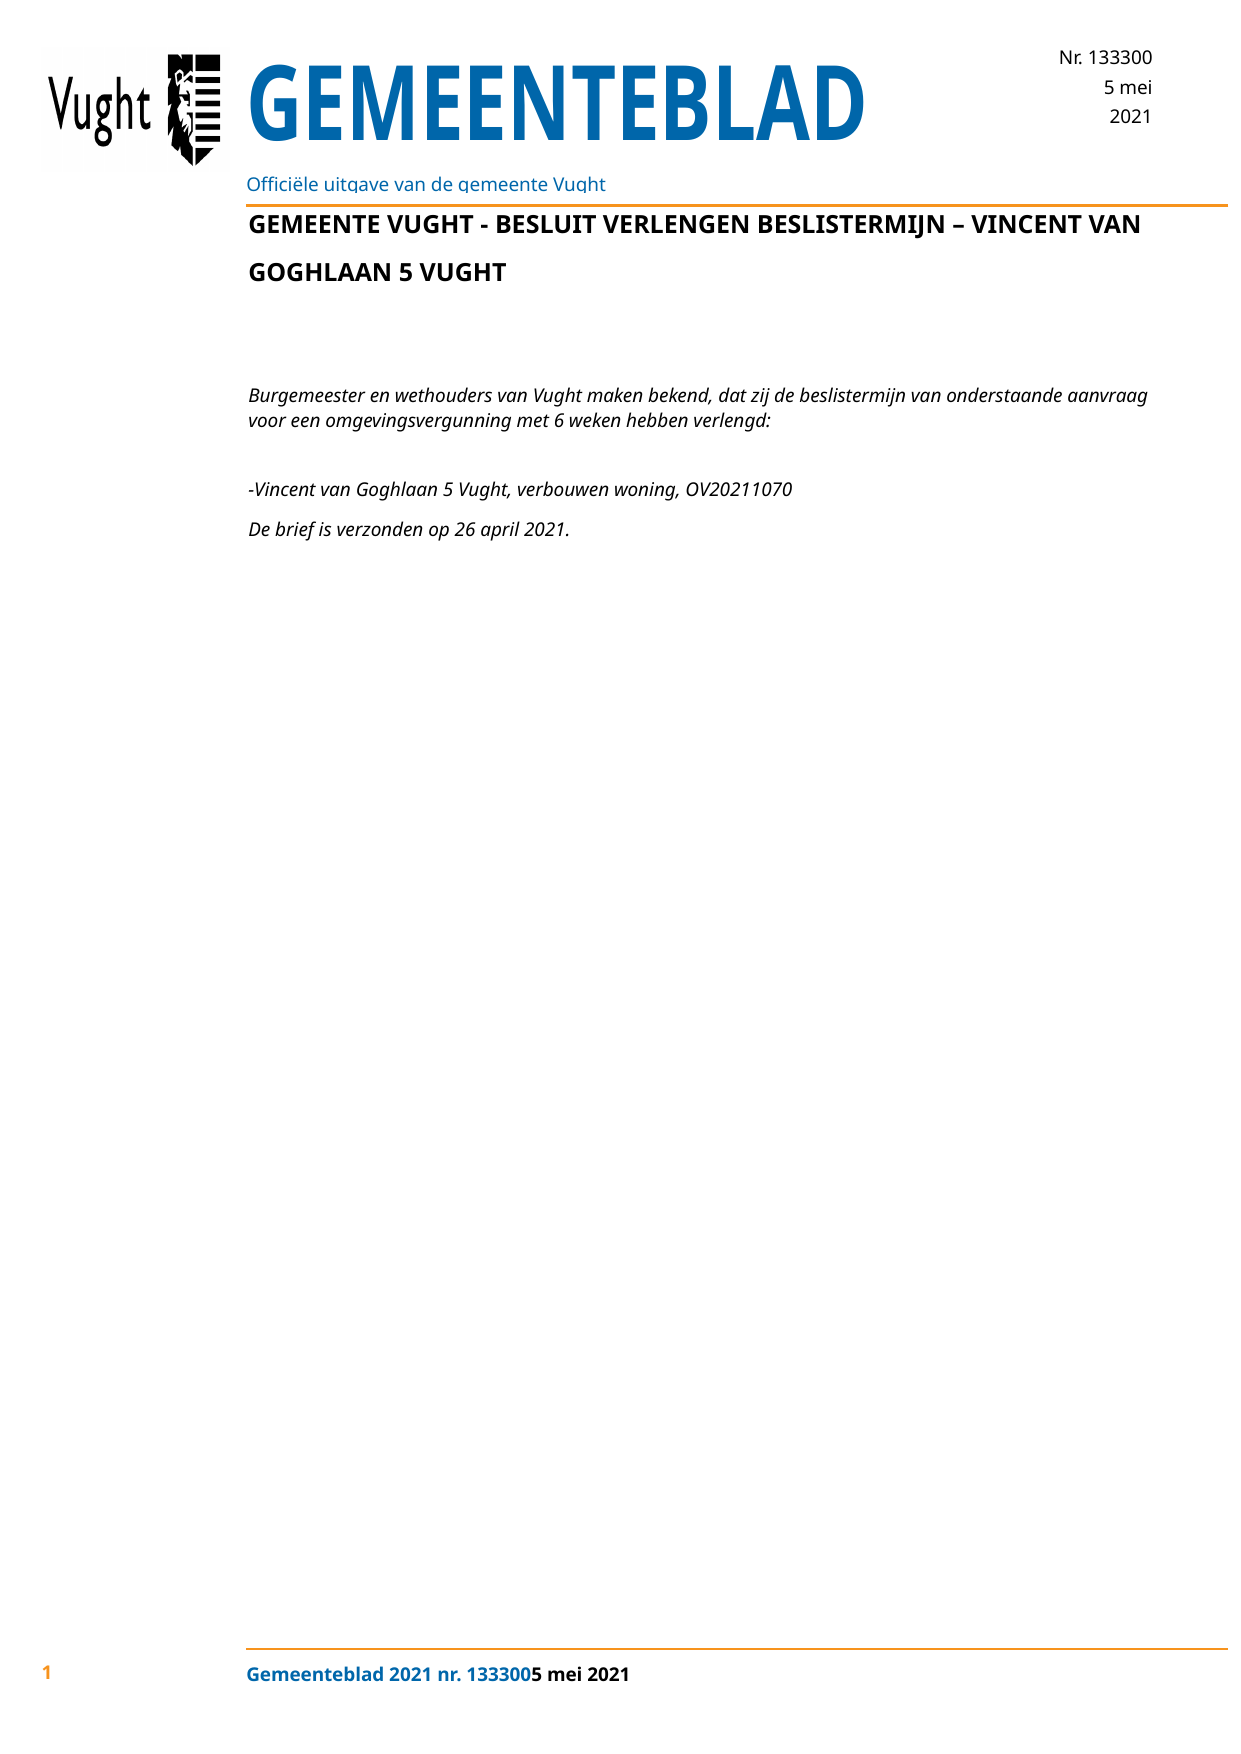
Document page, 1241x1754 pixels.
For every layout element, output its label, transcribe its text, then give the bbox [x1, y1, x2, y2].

text Burgemeester en wethouders van Vught maken bekend, dat zij de beslistermijn van onderstaande aanvraag voor een omgevingsvergunning met 6 weken hebben verlengd: [248, 382, 1152, 433]
text -Vincent van Goghlaan 5 Vught, verbouwen woning, OV20211070 [248, 476, 1152, 502]
text GEMEENTE VUGHT - BESLUIT VERLENGEN BESLISTERMIJN – VINCENT VAN GOGHLAAN 5 VUGHT [248, 207, 1152, 288]
text De brief is verzonden op 26 april 2021. [248, 516, 1152, 541]
picture [41, 47, 231, 172]
